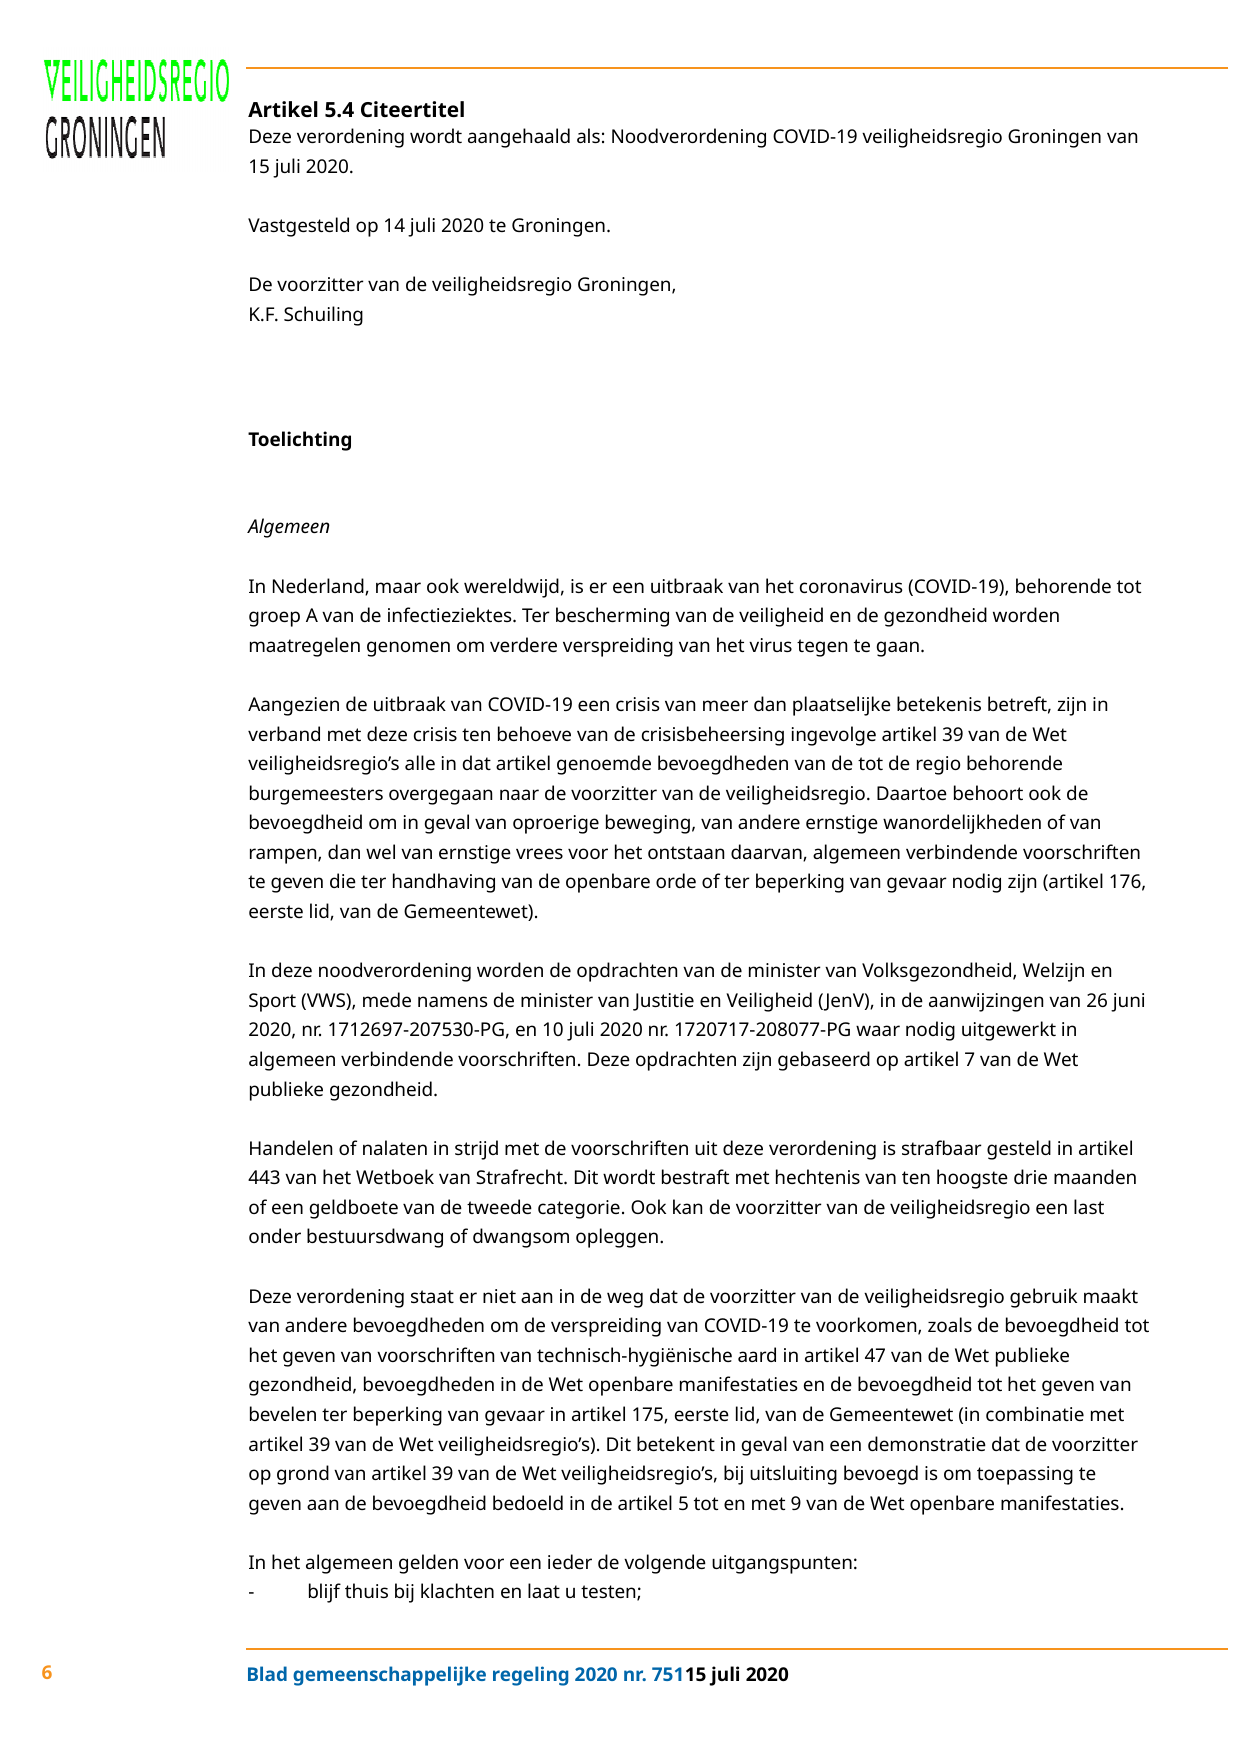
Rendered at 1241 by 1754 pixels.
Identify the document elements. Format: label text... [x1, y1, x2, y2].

text In Nederland, maar ook wereldwijd, is er een uitbraak van het coronavirus (COVID-19), behorende tot groep A van de infectieziektes. Ter bescherming van de veiligheid en de gezondheid worden maatregelen genomen om verdere verspreiding van het virus tegen te gaan. [248, 573, 1152, 658]
picture [41, 47, 231, 172]
text Deze verordening wordt aangehaald als: Noodverordening COVID-19 veiligheidsregio Groningen van 15 juli 2020. [248, 123, 1152, 178]
text In het algemeen gelden voor een ieder de volgende uitgangspunten: [248, 1549, 1152, 1575]
text In deze noodverordening worden de opdrachten van de minister van Volksgezondheid, Welzijn en Sport (VWS), mede namens de minister van Justitie en Veiligheid (JenV), in de aanwijzingen van 26 juni 2020, nr. 1712697-207530-PG, en 10 juli 2020 nr. 1720717-208077-PG waar nodig uitgewerkt in algemeen verbindende voorschriften. Deze opdrachten zijn gebaseerd op artikel 7 van de Wet publieke gezondheid. [248, 957, 1152, 1101]
text K.F. Schuiling [248, 301, 1152, 326]
list blijf thuis bij klachten en laat u testen; [248, 1579, 1152, 1604]
text De voorzitter van de veiligheidsregio Groningen, [248, 271, 1152, 297]
text Aangezien de uitbraak van COVID-19 een crisis van meer dan plaatselijke betekenis betreft, zijn in verband met deze crisis ten behoeve van de crisisbeheersing ingevolge artikel 39 van de Wet veiligheidsregio’s alle in dat artikel genoemde bevoegdheden van de tot de regio behorende burgemeesters overgegaan naar de voorzitter van de veiligheidsregio. Daartoe behoort ook de bevoegdheid om in geval van oproerige beweging, van andere ernstige wanordelijkheden of van rampen, dan wel van ernstige vrees voor het ontstaan daarvan, algemeen verbindende voorschriften te geven die ter handhaving van de openbare orde of ter beperking van gevaar nodig zijn (artikel 176, eerste lid, van de Gemeentewet). [248, 691, 1152, 924]
text Algemeen [248, 514, 1152, 539]
text Handelen of nalaten in strijd met de voorschriften uit deze verordening is strafbaar gesteld in artikel 443 van het Wetboek van Strafrecht. Dit wordt bestraft met hechtenis van ten hoogste drie maanden of een geldboete van de tweede categorie. Ook kan de voorzitter van de veiligheidsregio een last onder bestuursdwang of dwangsom opleggen. [248, 1135, 1152, 1249]
text Toelichting [248, 415, 1152, 455]
text Artikel 5.4 Citeertitel [248, 95, 1152, 123]
text Deze verordening staat er niet aan in de weg dat de voorzitter van de veiligheidsregio gebruik maakt van andere bevoegdheden om de verspreiding van COVID-19 te voorkomen, zoals de bevoegdheid tot het geven van voorschriften van technisch-hygiënische aard in artikel 47 van de Wet publieke gezondheid, bevoegdheden in de Wet openbare manifestaties en de bevoegdheid tot het geven van bevelen ter beperking van gevaar in artikel 175, eerste lid, van de Gemeentewet (in combinatie met artikel 39 van de Wet veiligheidsregio’s). Dit betekent in geval van een demonstratie dat de voorzitter op grond van artikel 39 van de Wet veiligheidsregio’s, bij uitsluiting bevoegd is om toepassing te geven aan de bevoegdheid bedoeld in de artikel 5 tot en met 9 van de Wet openbare manifestaties. [248, 1283, 1152, 1516]
text Vastgesteld op 14 juli 2020 te Groningen. [248, 212, 1152, 238]
